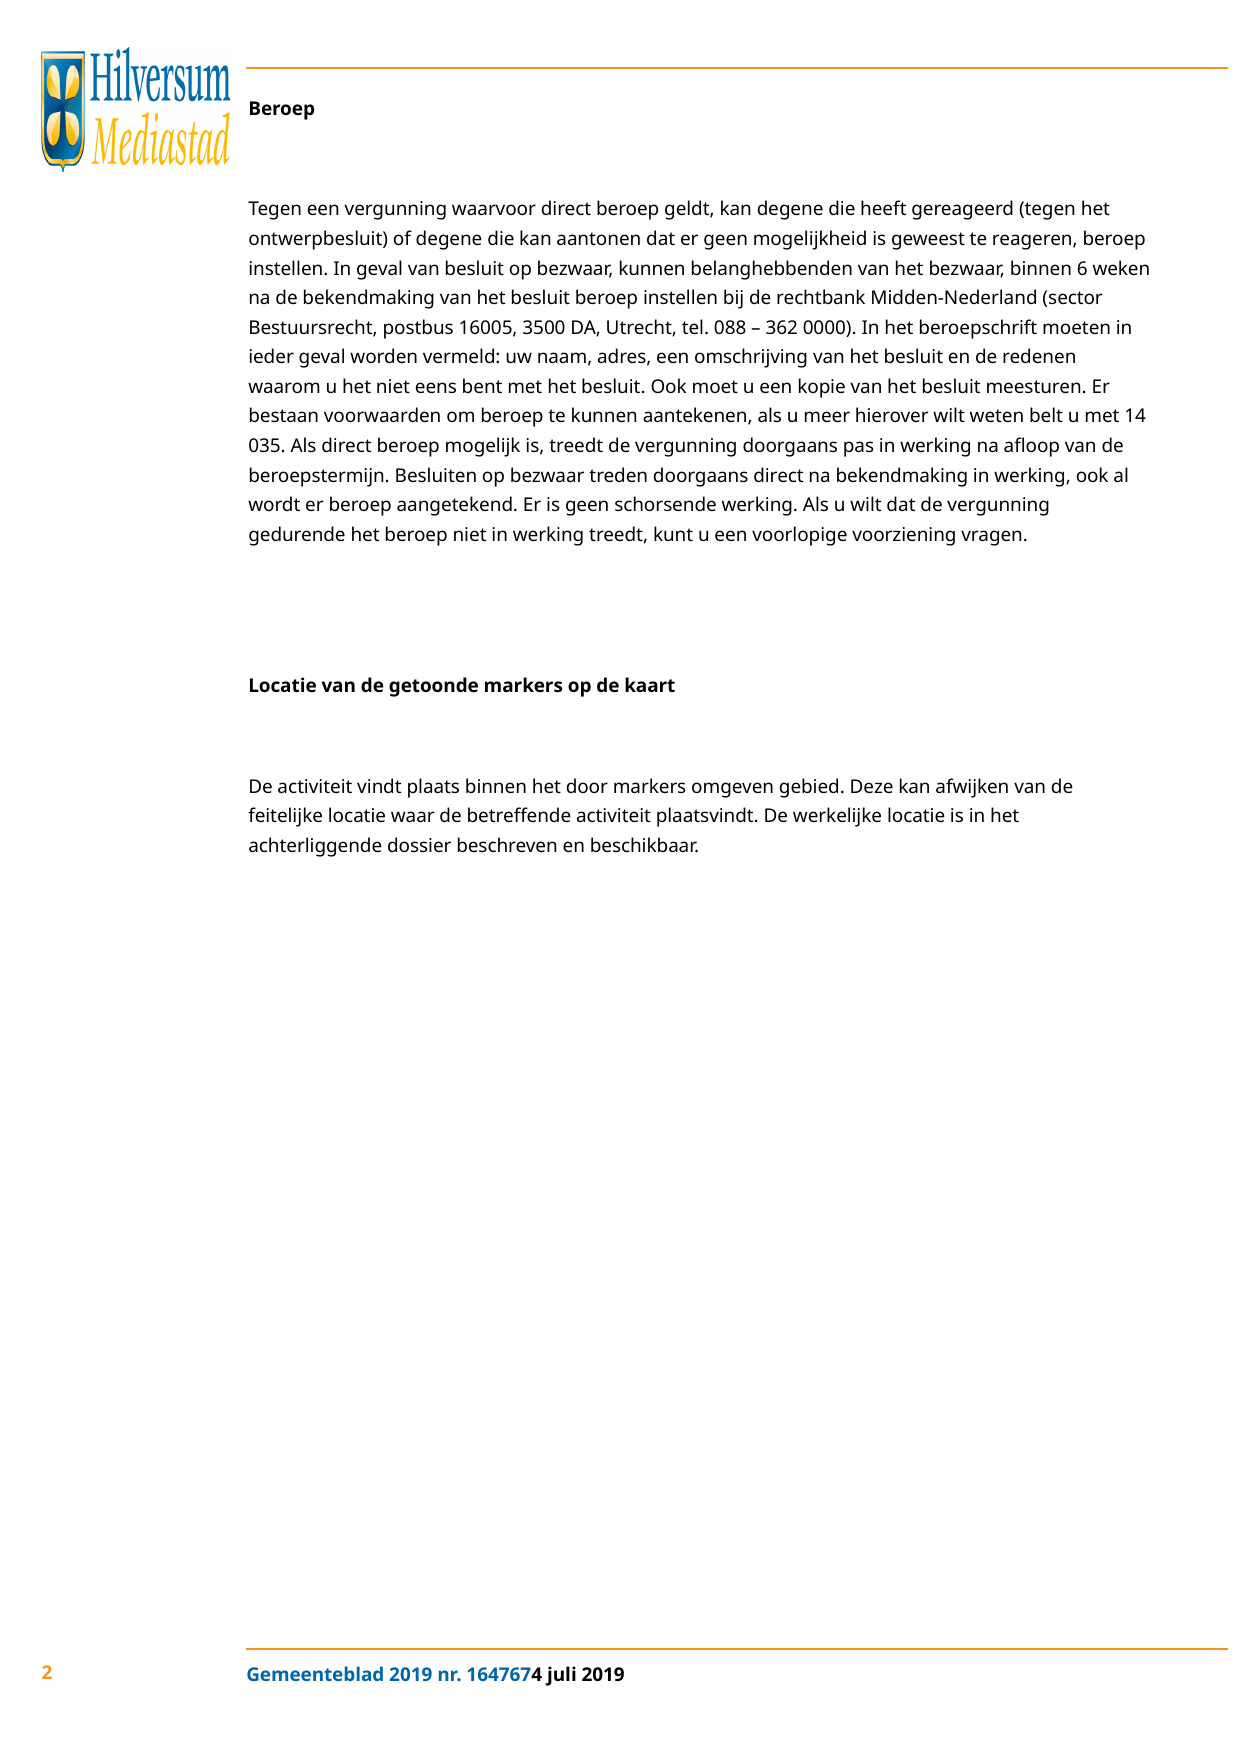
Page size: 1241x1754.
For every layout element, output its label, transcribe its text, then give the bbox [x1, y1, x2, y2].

text De activiteit vindt plaats binnen het door markers omgeven gebied. Deze kan afwijken van de feitelijke locatie waar de betreffende activiteit plaatsvindt. De werkelijke locatie is in het achterliggende dossier beschreven en beschikbaar. [248, 773, 1152, 858]
text Tegen een vergunning waarvoor direct beroep geldt, kan degene die heeft gereageerd (tegen het ontwerpbesluit) of degene die kan aantonen dat er geen mogelijkheid is geweest te reageren, beroep instellen. In geval van besluit op bezwaar, kunnen belanghebbenden van het bezwaar, binnen 6 weken na de bekendmaking van het besluit beroep instellen bij de rechtbank Midden-Nederland (sector Bestuursrecht, postbus 16005, 3500 DA, Utrecht, tel. 088 – 362 0000). In het beroepschrift moeten in ieder geval worden vermeld: uw naam, adres, een omschrijving van het besluit en de redenen waarom u het niet eens bent met het besluit. Ook moet u een kopie van het besluit meesturen. Er bestaan voorwaarden om beroep te kunnen aantekenen, als u meer hierover wilt weten belt u met 14 035. Als direct beroep mogelijk is, treedt de vergunning doorgaans pas in werking na afloop van de beroepstermijn. Besluiten op bezwaar treden doorgaans direct na bekendmaking in werking, ook al wordt er beroep aangetekend. Er is geen schorsende werking. Als u wilt dat de vergunning gedurende het beroep niet in werking treedt, kunt u een voorlopige voorziening vragen. [248, 196, 1152, 547]
text Locatie van de getoonde markers op de kaart [248, 672, 1152, 698]
text Beroep [248, 95, 1152, 121]
picture [41, 47, 231, 172]
